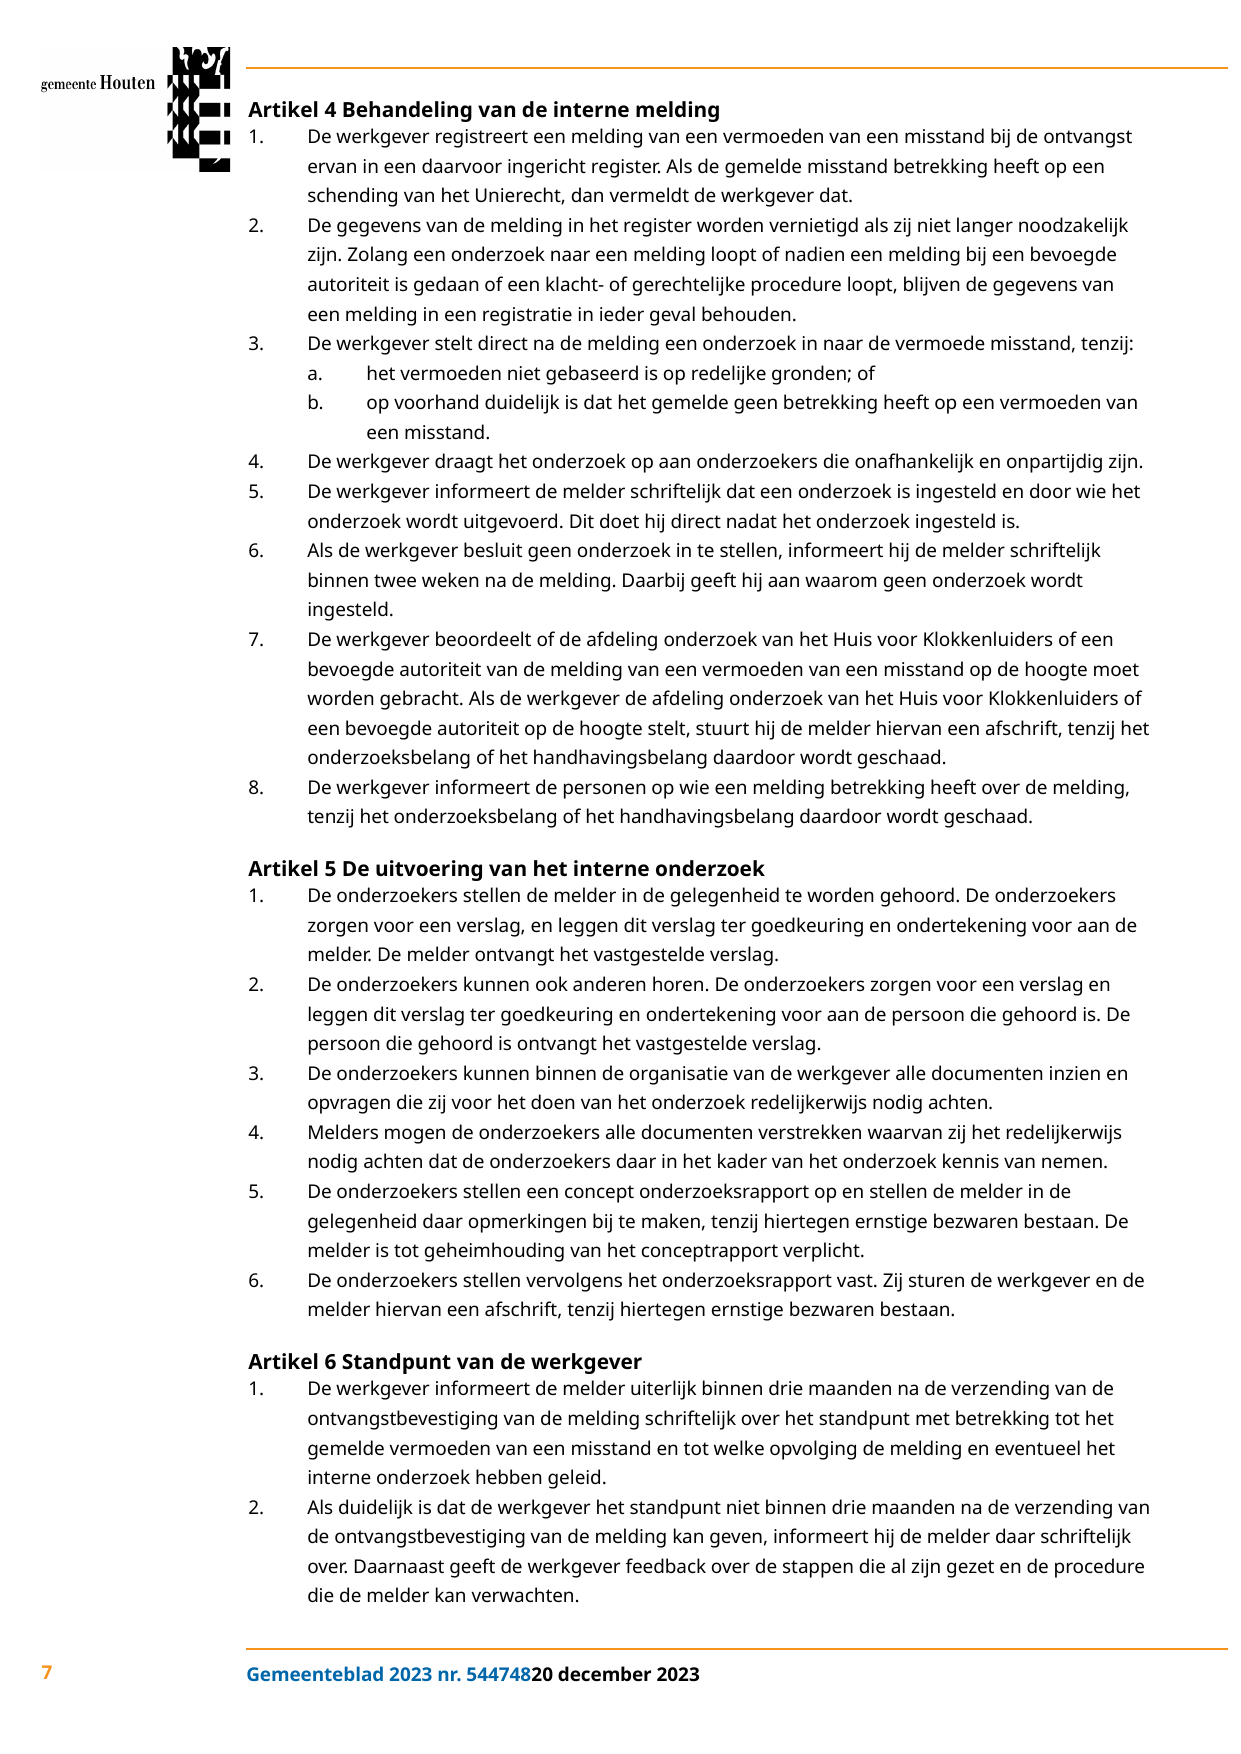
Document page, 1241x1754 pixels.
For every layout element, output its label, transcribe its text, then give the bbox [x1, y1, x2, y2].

text Artikel 4 Behandeling van de interne melding [248, 95, 1152, 123]
list De onderzoekers stellen vervolgens het onderzoeksrapport vast. Zij sturen de werkgever en de melder hiervan een afschrift, tenzij hiertegen ernstige bezwaren bestaan. [248, 1267, 1152, 1322]
list De werkgever informeert de melder schriftelijk dat een onderzoek is ingesteld en door wie het onderzoek wordt uitgevoerd. Dit doet hij direct nadat het onderzoek ingesteld is. [248, 478, 1152, 533]
text Artikel 6 Standpunt van de werkgever [248, 1347, 1152, 1376]
list De werkgever draagt het onderzoek op aan onderzoekers die onafhankelijk en onpartijdig zijn. [248, 449, 1152, 474]
text Artikel 5 De uitvoering van het interne onderzoek [248, 854, 1152, 882]
list De onderzoekers stellen de melder in de gelegenheid te worden gehoord. De onderzoekers zorgen voor een verslag, en leggen dit verslag ter goedkeuring en ondertekening voor aan de melder. De melder ontvangt het vastgestelde verslag. [248, 882, 1152, 967]
list De werkgever informeert de personen op wie een melding betrekking heeft over de melding, tenzij het onderzoeksbelang of het handhavingsbelang daardoor wordt geschaad. [248, 774, 1152, 829]
list De werkgever stelt direct na de melding een onderzoek in naar de vermoede misstand, tenzij: [248, 330, 1152, 356]
list op voorhand duidelijk is dat het gemelde geen betrekking heeft op een vermoeden van een misstand. [307, 389, 1152, 445]
list De gegevens van de melding in het register worden vernietigd als zij niet langer noodzakelijk zijn. Zolang een onderzoek naar een melding loopt of nadien een melding bij een bevoegde autoriteit is gedaan of een klacht- of gerechtelijke procedure loopt, blijven de gegevens van een melding in een registratie in ieder geval behouden. [248, 212, 1152, 326]
list De onderzoekers stellen een concept onderzoeksrapport op en stellen de melder in de gelegenheid daar opmerkingen bij te maken, tenzij hiertegen ernstige bezwaren bestaan. De melder is tot geheimhouding van het conceptrapport verplicht. [248, 1178, 1152, 1263]
list De werkgever registreert een melding van een vermoeden van een misstand bij de ontvangst ervan in een daarvoor ingericht register. Als de gemelde misstand betrekking heeft op een schending van het Unierecht, dan vermeldt de werkgever dat. [248, 123, 1152, 208]
list het vermoeden niet gebaseerd is op redelijke gronden; of [307, 360, 1152, 386]
picture [41, 47, 231, 172]
list Melders mogen de onderzoekers alle documenten verstrekken waarvan zij het redelijkerwijs nodig achten dat de onderzoekers daar in het kader van het onderzoek kennis van nemen. [248, 1119, 1152, 1174]
list Als de werkgever besluit geen onderzoek in te stellen, informeert hij de melder schriftelijk binnen twee weken na de melding. Daarbij geeft hij aan waarom geen onderzoek wordt ingesteld. [248, 537, 1152, 622]
list De werkgever informeert de melder uiterlijk binnen drie maanden na de verzending van de ontvangstbevestiging van de melding schriftelijk over het standpunt met betrekking tot het gemelde vermoeden van een misstand en tot welke opvolging de melding en eventueel het interne onderzoek hebben geleid. [248, 1376, 1152, 1490]
list Als duidelijk is dat de werkgever het standpunt niet binnen drie maanden na de verzending van de ontvangstbevestiging van de melding kan geven, informeert hij de melder daar schriftelijk over. Daarnaast geeft de werkgever feedback over de stappen die al zijn gezet en de procedure die de melder kan verwachten. [248, 1494, 1152, 1608]
list De werkgever beoordeelt of de afdeling onderzoek van het Huis voor Klokkenluiders of een bevoegde autoriteit van de melding van een vermoeden van een misstand op de hoogte moet worden gebracht. Als de werkgever de afdeling onderzoek van het Huis voor Klokkenluiders of een bevoegde autoriteit op de hoogte stelt, stuurt hij de melder hiervan een afschrift, tenzij het onderzoeksbelang of het handhavingsbelang daardoor wordt geschaad. [248, 626, 1152, 770]
list De onderzoekers kunnen ook anderen horen. De onderzoekers zorgen voor een verslag en leggen dit verslag ter goedkeuring en ondertekening voor aan de persoon die gehoord is. De persoon die gehoord is ontvangt het vastgestelde verslag. [248, 971, 1152, 1056]
list De onderzoekers kunnen binnen de organisatie van de werkgever alle documenten inzien en opvragen die zij voor het doen van het onderzoek redelijkerwijs nodig achten. [248, 1060, 1152, 1115]
